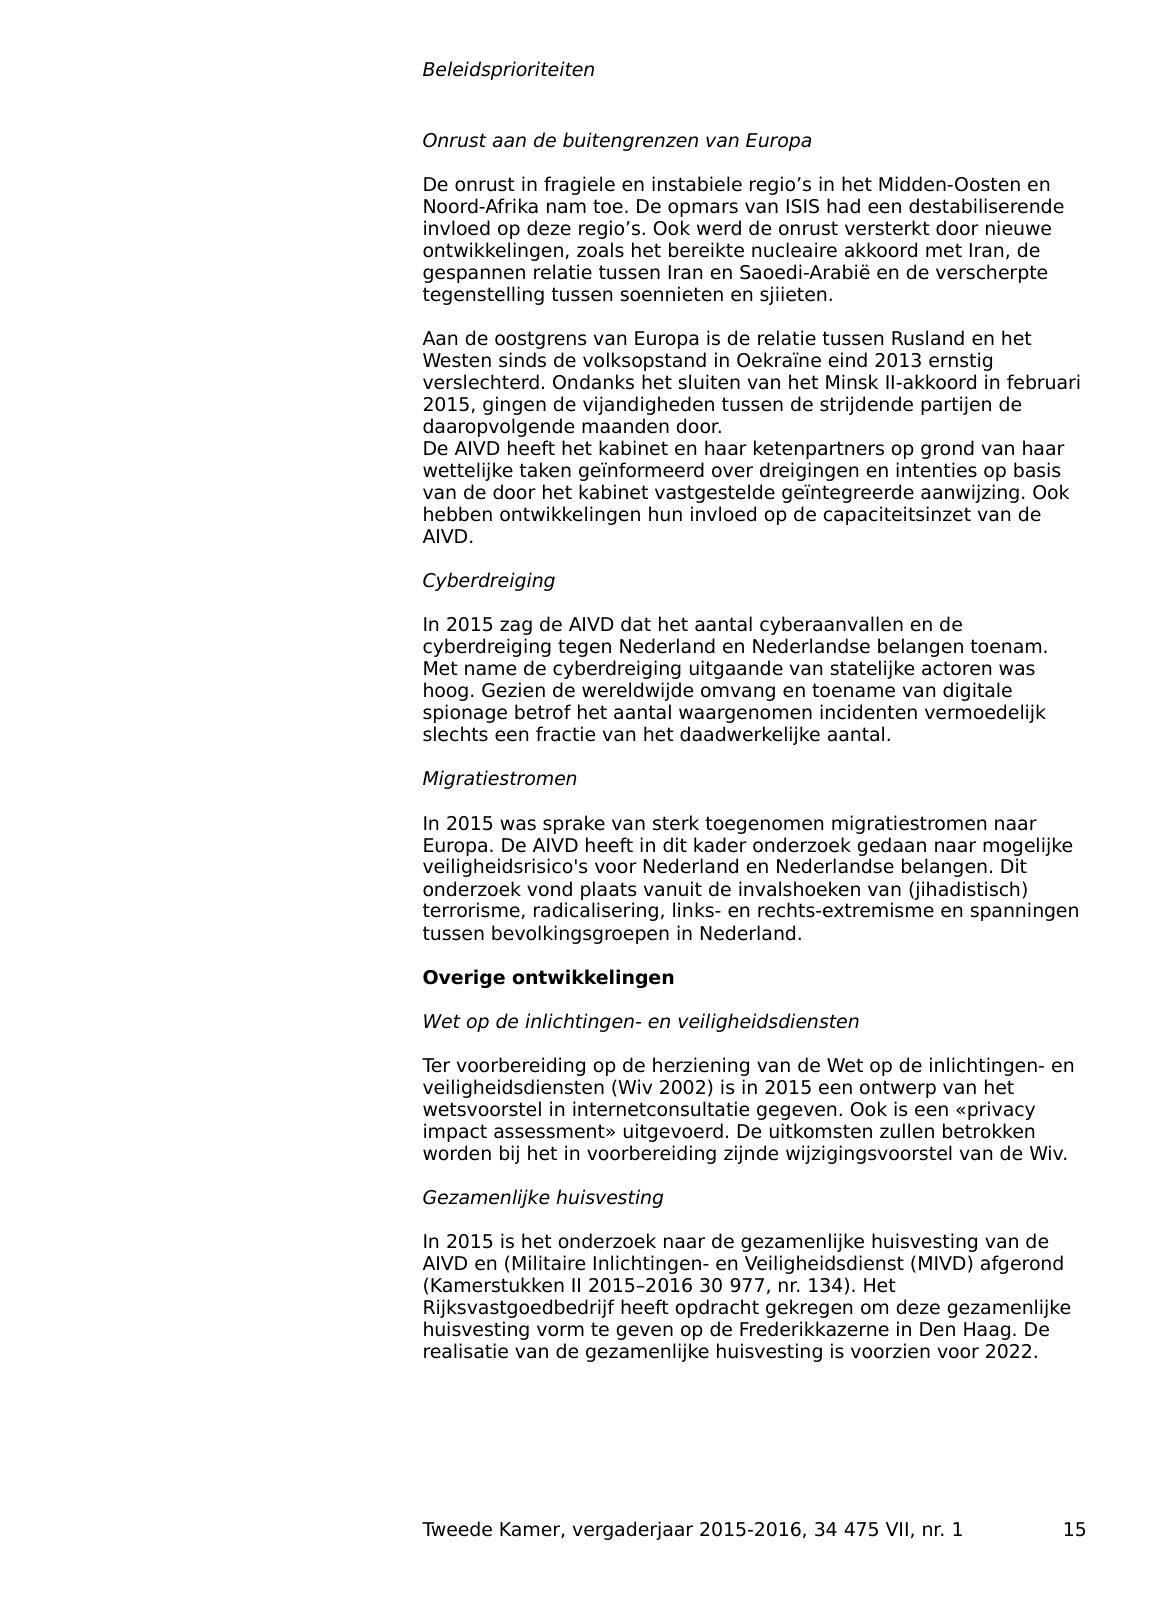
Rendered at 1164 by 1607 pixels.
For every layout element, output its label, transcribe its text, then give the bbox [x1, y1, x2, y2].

text Aan de oostgrens van Europa is de relatie tussen Rusland en het Westen sinds de volksopstand in Oekraïne eind 2013 ernstig verslechterd. Ondanks het sluiten van het Minsk II-akkoord in februari 2015, gingen de vijandigheden tussen de strijdende partijen de daaropvolgende maanden door. [422, 328, 1087, 438]
text De AIVD heeft het kabinet en haar ketenpartners op grond van haar wettelijke taken geïnformeerd over dreigingen en intenties op basis van de door het kabinet vastgestelde geïntegreerde aanwijzing. Ook hebben ontwikkelingen hun invloed op de capaciteitsinzet van de AIVD. [422, 438, 1087, 548]
text In 2015 zag de AIVD dat het aantal cyberaanvallen en de cyberdreiging tegen Nederland en Nederlandse belangen toenam. Met name de cyberdreiging uitgaande van statelijke actoren was hoog. Gezien de wereldwijde omvang en toename van digitale spionage betrof het aantal waargenomen incidenten vermoedelijk slechts een fractie van het daadwerkelijke aantal. [422, 614, 1087, 746]
subtitle Cyberdreiging [422, 570, 1087, 592]
text In 2015 was sprake van sterk toegenomen migratiestromen naar Europa. De AIVD heeft in dit kader onderzoek gedaan naar mogelijke veiligheidsrisico's voor Nederland en Nederlandse belangen. Dit onderzoek vond plaats vanuit de invalshoeken van (jihadistisch) terrorisme, radicalisering, links- en rechts-extremisme en spanningen tussen bevolkingsgroepen in Nederland. [422, 812, 1087, 944]
subtitle Onrust aan de buitengrenzen van Europa [422, 130, 1087, 152]
subtitle Wet op de inlichtingen- en veiligheidsdiensten [422, 1011, 1087, 1033]
subtitle Migratiestromen [422, 768, 1087, 790]
text De onrust in fragiele en instabiele regio’s in het Midden-Oosten en Noord-Afrika nam toe. De opmars van ISIS had een destabiliserende invloed op deze regio’s. Ook werd de onrust versterkt door nieuwe ontwikkelingen, zoals het bereikte nucleaire akkoord met Iran, de gespannen relatie tussen Iran en Saoedi-Arabië en de verscherpte tegenstelling tussen soennieten en sjiieten. [422, 174, 1087, 306]
subtitle Overige ontwikkelingen [422, 967, 1087, 988]
text Ter voorbereiding op de herziening van de Wet op de inlichtingen- en veiligheidsdiensten (Wiv 2002) is in 2015 een ontwerp van het wetsvoorstel in internetconsultatie gegeven. Ook is een «privacy impact assessment» uitgevoerd. De uitkomsten zullen betrokken worden bij het in voorbereiding zijnde wijzigingsvoorstel van de Wiv. [422, 1055, 1087, 1165]
text In 2015 is het onderzoek naar de gezamenlijke huisvesting van de AIVD en (Militaire Inlichtingen- en Veiligheidsdienst (MIVD) afgerond (Kamerstukken II 2015–2016 30 977, nr. 134). Het Rijksvastgoedbedrijf heeft opdracht gekregen om deze gezamenlijke huisvesting vorm te geven op de Frederikkazerne in Den Haag. De realisatie van de gezamenlijke huisvesting is voorzien voor 2022. [422, 1231, 1087, 1363]
subtitle Gezamenlijke huisvesting [422, 1187, 1087, 1209]
